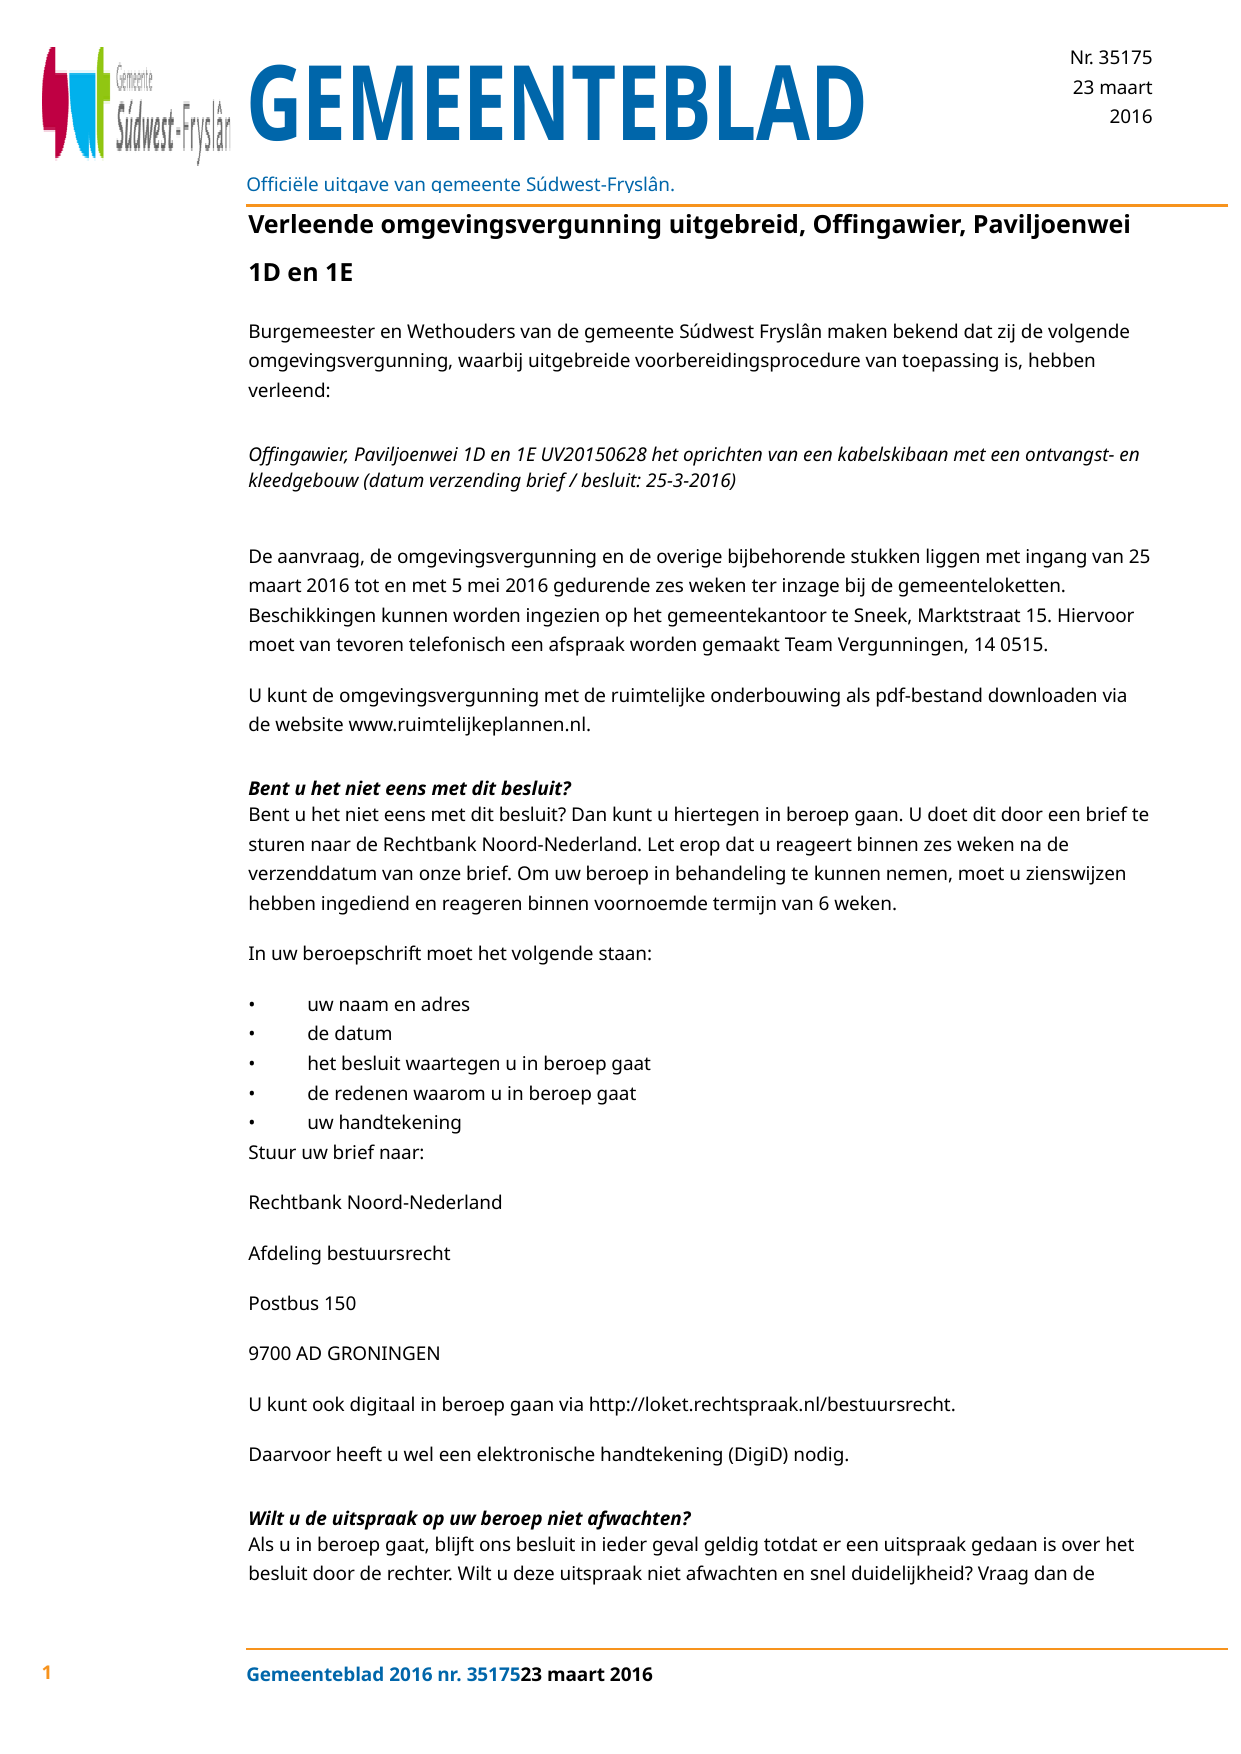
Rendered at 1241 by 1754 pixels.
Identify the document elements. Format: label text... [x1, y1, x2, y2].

list uw handtekening [248, 1109, 1152, 1135]
text Stuur uw brief naar: [248, 1139, 1152, 1164]
text Bent u het niet eens met dit besluit? [248, 776, 1152, 801]
list uw naam en adres [248, 991, 1152, 1017]
list het besluit waartegen u in beroep gaat [248, 1050, 1152, 1076]
text U kunt ook digitaal in beroep gaan via http://loket.rechtspraak.nl/bestuursrecht. [248, 1391, 1152, 1417]
text U kunt de omgevingsvergunning met de ruimtelijke onderbouwing als pdf-bestand downloaden via de website www.ruimtelijkeplannen.nl. [248, 682, 1152, 737]
text Burgemeester en Wethouders van de gemeente Súdwest Fryslân maken bekend dat zij de volgende omgevingsvergunning, waarbij uitgebreide voorbereidingsprocedure van toepassing is, hebben verleend: [248, 318, 1152, 403]
text Als u in beroep gaat, blijft ons besluit in ieder geval geldig totdat er een uitspraak gedaan is over het besluit door de rechter. Wilt u deze uitspraak niet afwachten en snel duidelijkheid? Vraag dan de [248, 1531, 1152, 1586]
picture [41, 47, 231, 172]
text In uw beroepschrift moet het volgende staan: [248, 941, 1152, 966]
text De aanvraag, de omgevingsvergunning en de overige bijbehorende stukken liggen met ingang van 25 maart 2016 tot en met 5 mei 2016 gedurende zes weken ter inzage bij de gemeenteloketten. Beschikkingen kunnen worden ingezien op het gemeentekantoor te Sneek, Marktstraat 15. Hiervoor moet van tevoren telefonisch een afspraak worden gemaakt Team Vergunningen, 14 0515. [248, 543, 1152, 657]
list de datum [248, 1021, 1152, 1046]
text Bent u het niet eens met dit besluit? Dan kunt u hiertegen in beroep gaan. U doet dit door een brief te sturen naar de Rechtbank Noord-Nederland. Let erop dat u reageert binnen zes weken na de verzenddatum van onze brief. Om uw beroep in behandeling te kunnen nemen, moet u zienswijzen hebben ingediend en reageren binnen voornoemde termijn van 6 weken. [248, 801, 1152, 916]
text Offingawier, Paviljoenwei 1D en 1E UV20150628 het oprichten van een kabelskibaan met een ontvangst- en kleedgebouw (datum verzending brief / besluit: 25-3-2016) [248, 441, 1152, 492]
text Afdeling bestuursrecht [248, 1240, 1152, 1265]
text 9700 AD GRONINGEN [248, 1341, 1152, 1366]
text Daarvoor heeft u wel een elektronische handtekening (DigiD) nodig. [248, 1441, 1152, 1467]
text Wilt u de uitspraak op uw beroep niet afwachten? [248, 1505, 1152, 1531]
list de redenen waarom u in beroep gaat [248, 1080, 1152, 1105]
text Rechtbank Noord-Nederland [248, 1189, 1152, 1215]
text Verleende omgevingsvergunning uitgebreid, Offingawier, Paviljoenwei 1D en 1E [248, 207, 1152, 288]
text Postbus 150 [248, 1290, 1152, 1316]
